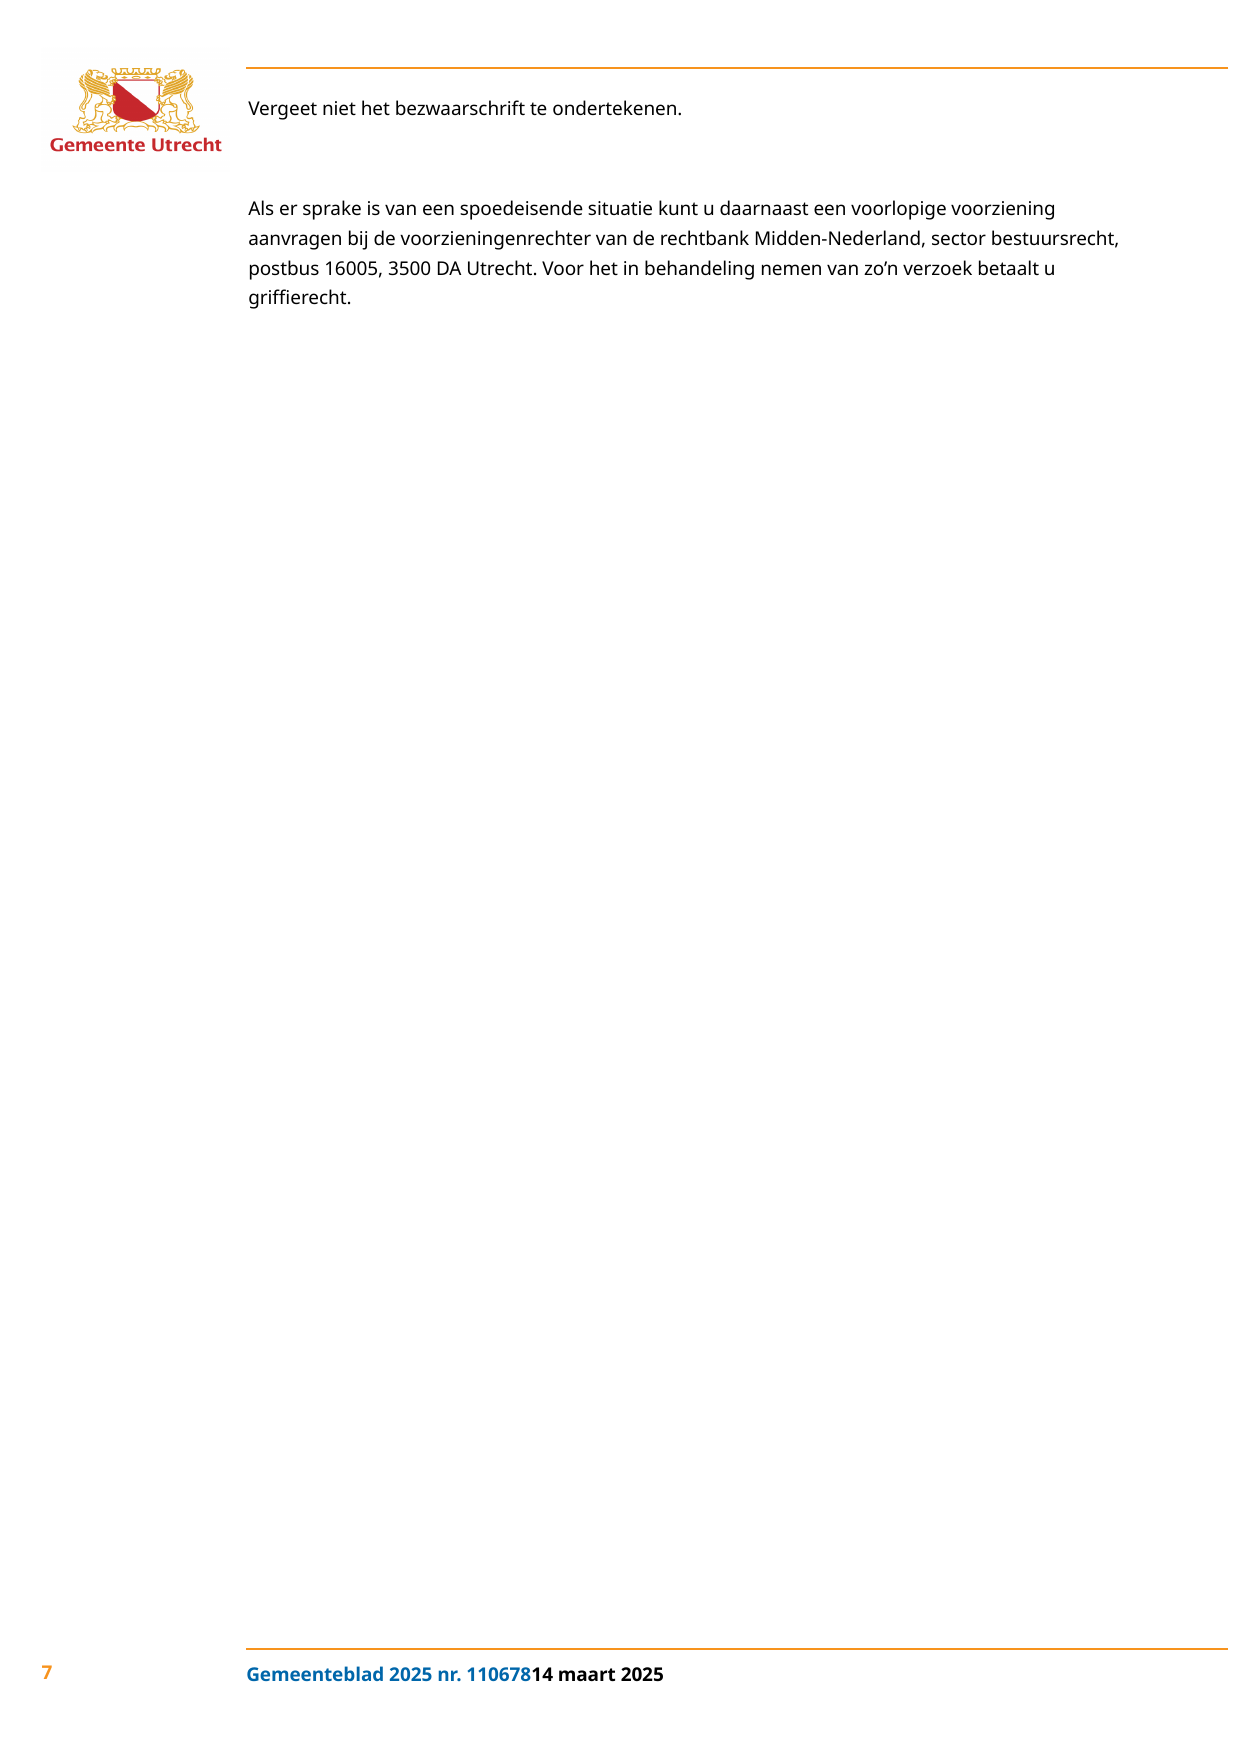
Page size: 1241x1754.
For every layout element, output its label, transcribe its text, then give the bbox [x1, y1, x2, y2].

picture [41, 47, 231, 172]
text Als er sprake is van een spoedeisende situatie kunt u daarnaast een voorlopige voorziening aanvragen bij de voorzieningenrechter van de rechtbank Midden-Nederland, sector bestuursrecht, postbus 16005, 3500 DA Utrecht. Voor het in behandeling nemen van zo’n verzoek betaalt u griffierecht. [248, 196, 1152, 310]
text Vergeet niet het bezwaarschrift te ondertekenen. [248, 95, 1152, 121]
